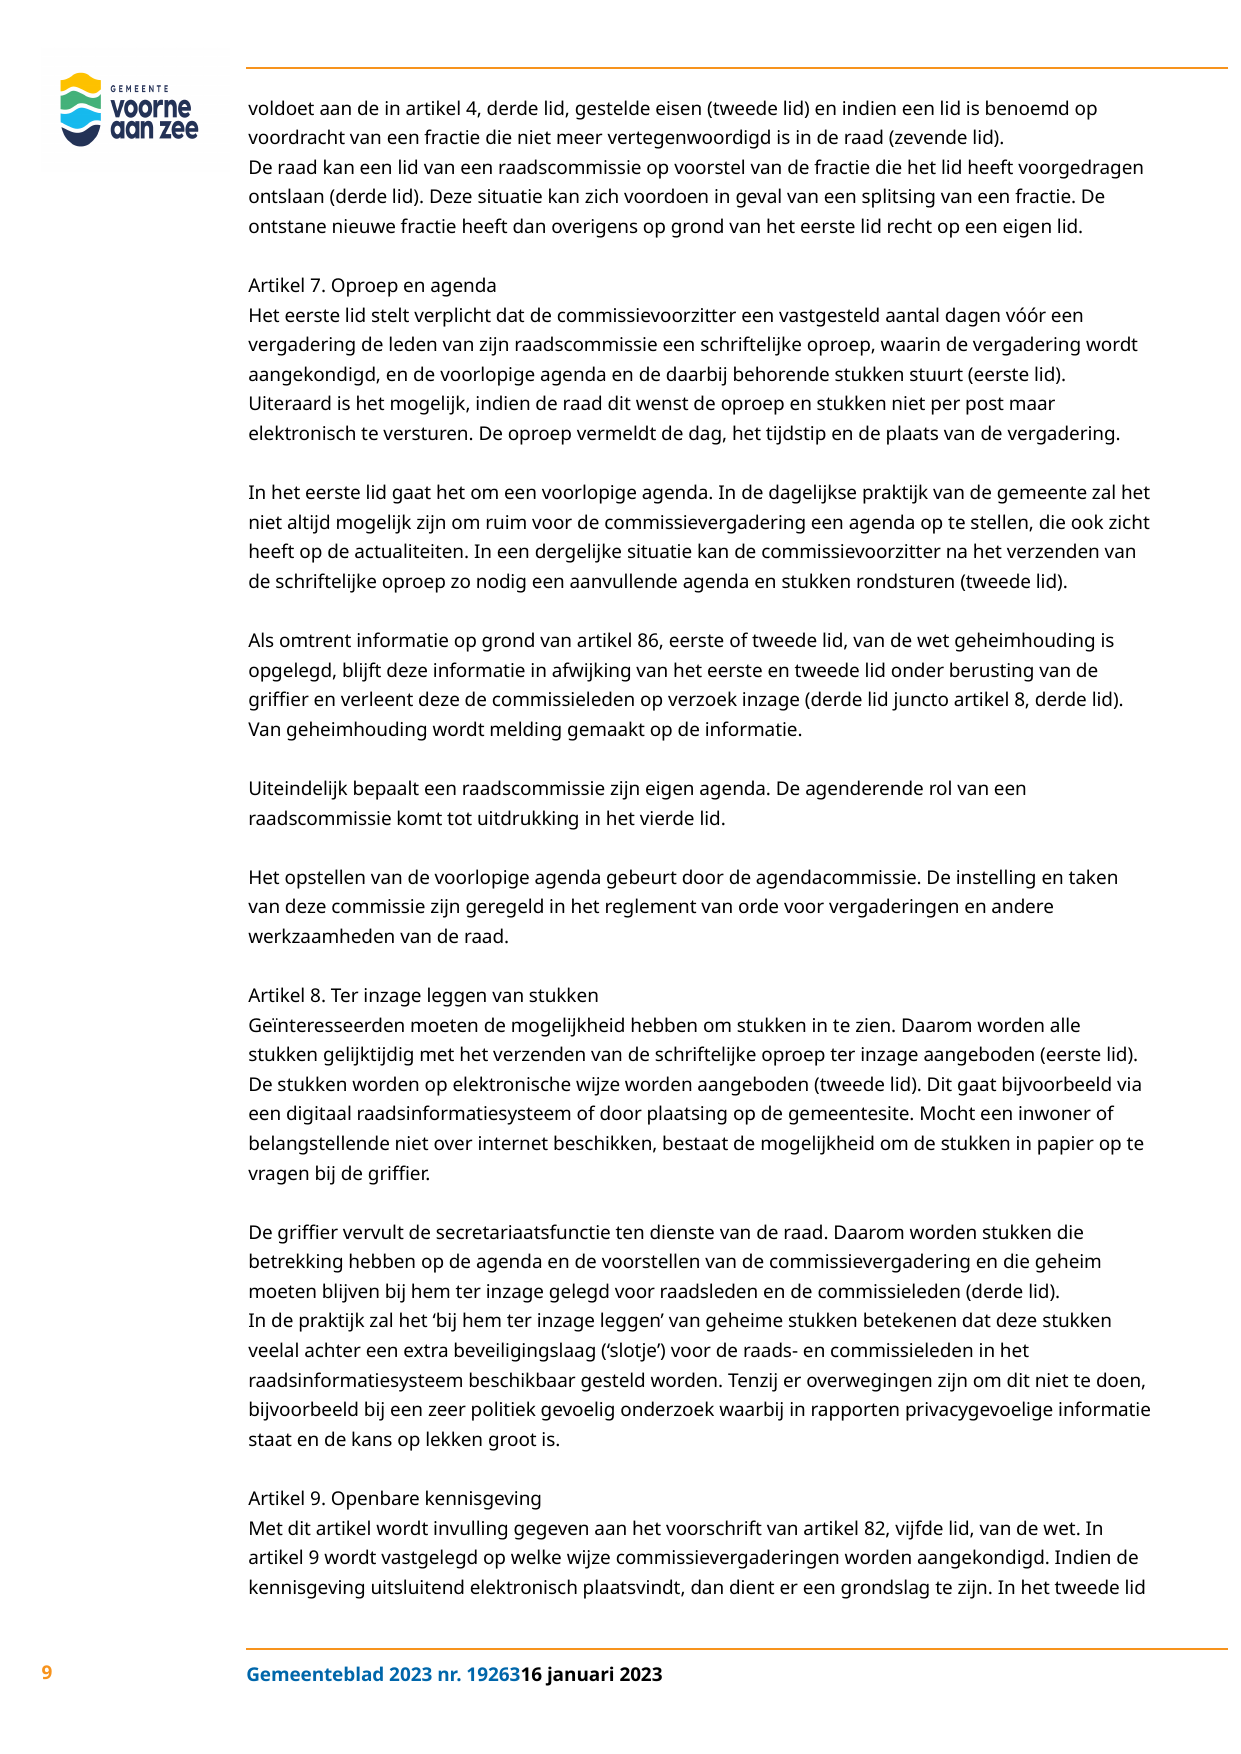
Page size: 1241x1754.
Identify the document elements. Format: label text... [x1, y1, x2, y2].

text voldoet aan de in artikel 4, derde lid, gestelde eisen (tweede lid) en indien een lid is benoemd op voordracht van een fractie die niet meer vertegenwoordigd is in de raad (zevende lid). [248, 95, 1152, 150]
picture [41, 47, 231, 172]
text Artikel 7. Oproep en agenda [248, 272, 1152, 298]
text In het eerste lid gaat het om een voorlopige agenda. In de dagelijkse praktijk van de gemeente zal het niet altijd mogelijk zijn om ruim voor de commissievergadering een agenda op te stellen, die ook zicht heeft op de actualiteiten. In een dergelijke situatie kan de commissievoorzitter na het verzenden van de schriftelijke oproep zo nodig een aanvullende agenda en stukken rondsturen (tweede lid). [248, 479, 1152, 594]
text Het eerste lid stelt verplicht dat de commissievoorzitter een vastgesteld aantal dagen vóór een vergadering de leden van zijn raadscommissie een schriftelijke oproep, waarin de vergadering wordt aangekondigd, en de voorlopige agenda en de daarbij behorende stukken stuurt (eerste lid). Uiteraard is het mogelijk, indien de raad dit wenst de oproep en stukken niet per post maar elektronisch te versturen. De oproep vermeldt de dag, het tijdstip en de plaats van de vergadering. [248, 302, 1152, 446]
text De raad kan een lid van een raadscommissie op voorstel van de fractie die het lid heeft voorgedragen ontslaan (derde lid). Deze situatie kan zich voordoen in geval van een splitsing van een fractie. De ontstane nieuwe fractie heeft dan overigens op grond van het eerste lid recht op een eigen lid. [248, 154, 1152, 239]
text In de praktijk zal het ‘bij hem ter inzage leggen’ van geheime stukken betekenen dat deze stukken veelal achter een extra beveiligingslaag (‘slotje’) voor de raads- en commissieleden in het raadsinformatiesysteem beschikbaar gesteld worden. Tenzij er overwegingen zijn om dit niet te doen, bijvoorbeeld bij een zeer politiek gevoelig onderzoek waarbij in rapporten privacygevoelige informatie staat en de kans op lekken groot is. [248, 1308, 1152, 1452]
text Het opstellen van de voorlopige agenda gebeurt door de agendacommissie. De instelling en taken van deze commissie zijn geregeld in het reglement van orde voor vergaderingen en andere werkzaamheden van de raad. [248, 864, 1152, 949]
text Artikel 8. Ter inzage leggen van stukken [248, 982, 1152, 1008]
text Met dit artikel wordt invulling gegeven aan het voorschrift van artikel 82, vijfde lid, van de wet. In artikel 9 wordt vastgelegd op welke wijze commissievergaderingen worden aangekondigd. Indien de kennisgeving uitsluitend elektronisch plaatsvindt, dan dient er een grondslag te zijn. In het tweede lid [248, 1515, 1152, 1600]
text Artikel 9. Openbare kennisgeving [248, 1485, 1152, 1511]
text De griffier vervult de secretariaatsfunctie ten dienste van de raad. Daarom worden stukken die betrekking hebben op de agenda en de voorstellen van de commissievergadering en die geheim moeten blijven bij hem ter inzage gelegd voor raadsleden en de commissieleden (derde lid). [248, 1219, 1152, 1304]
text Uiteindelijk bepaalt een raadscommissie zijn eigen agenda. De agenderende rol van een raadscommissie komt tot uitdrukking in het vierde lid. [248, 775, 1152, 831]
text Als omtrent informatie op grond van artikel 86, eerste of tweede lid, van de wet geheimhouding is opgelegd, blijft deze informatie in afwijking van het eerste en tweede lid onder berusting van de griffier en verleent deze de commissieleden op verzoek inzage (derde lid juncto artikel 8, derde lid). Van geheimhouding wordt melding gemaakt op de informatie. [248, 627, 1152, 742]
text Geïnteresseerden moeten de mogelijkheid hebben om stukken in te zien. Daarom worden alle stukken gelijktijdig met het verzenden van de schriftelijke oproep ter inzage aangeboden (eerste lid). De stukken worden op elektronische wijze worden aangeboden (tweede lid). Dit gaat bijvoorbeeld via een digitaal raadsinformatiesysteem of door plaatsing op de gemeentesite. Mocht een inwoner of belangstellende niet over internet beschikken, bestaat de mogelijkheid om de stukken in papier op te vragen bij de griffier. [248, 1012, 1152, 1186]
